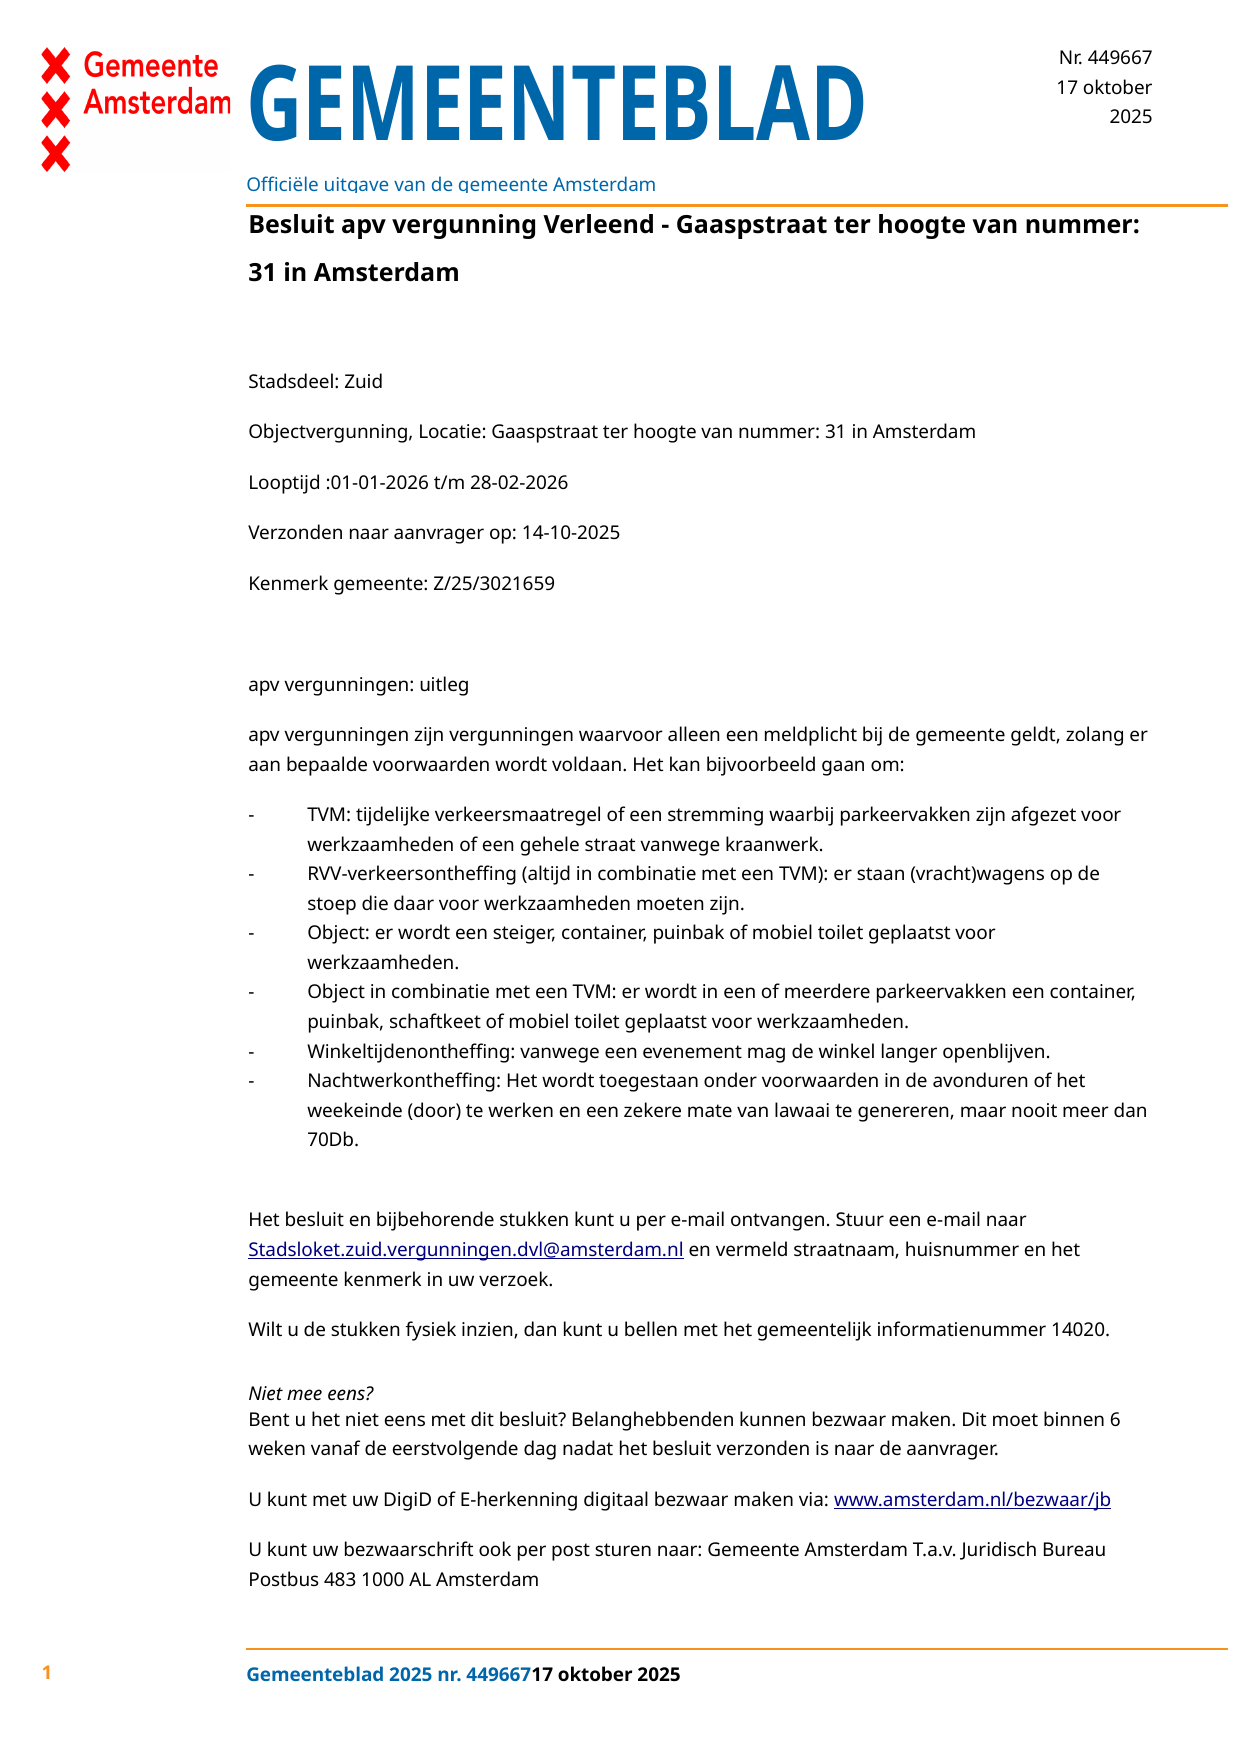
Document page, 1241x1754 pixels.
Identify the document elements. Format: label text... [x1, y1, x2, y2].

text apv vergunningen: uitleg [248, 671, 1152, 697]
text Bent u het niet eens met dit besluit? Belanghebbenden kunnen bezwaar maken. Dit moet binnen 6 weken vanaf de eerstvolgende dag nadat het besluit verzonden is naar de aanvrager. [248, 1406, 1152, 1461]
text Objectvergunning, Locatie: Gaaspstraat ter hoogte van nummer: 31 in Amsterdam [248, 419, 1152, 444]
text Looptijd :01-01-2026 t/m 28-02-2026 [248, 469, 1152, 495]
list Object: er wordt een steiger, container, puinbak of mobiel toilet geplaatst voor werkzaamheden. [248, 919, 1152, 975]
list Winkeltijdenontheffing: vanwege een evenement mag de winkel langer openblijven. [248, 1038, 1152, 1064]
list Object in combinatie met een TVM: er wordt in een of meerdere parkeervakken een container, puinbak, schaftkeet of mobiel toilet geplaatst voor werkzaamheden. [248, 979, 1152, 1034]
text Wilt u de stukken fysiek inzien, dan kunt u bellen met het gemeentelijk informatienummer 14020. [248, 1316, 1152, 1342]
picture [41, 47, 231, 172]
text U kunt uw bezwaarschrift ook per post sturen naar: Gemeente Amsterdam T.a.v. Juridisch Bureau Postbus 483 1000 AL Amsterdam [248, 1536, 1152, 1592]
text apv vergunningen zijn vergunningen waarvoor alleen een meldplicht bij de gemeente geldt, zolang er aan bepaalde voorwaarden wordt voldaan. Het kan bijvoorbeeld gaan om: [248, 721, 1152, 777]
text U kunt met uw DigiD of E-herkenning digitaal bezwaar maken via: www.amsterdam.nl/bezwaar/jb [248, 1486, 1152, 1512]
text Het besluit en bijbehorende stukken kunt u per e-mail ontvangen. Stuur een e-mail naar Stadsloket.zuid.vergunningen.dvl@amsterdam.nl en vermeld straatnaam, huisnummer en het gemeente kenmerk in uw verzoek. [248, 1207, 1152, 1292]
text Niet mee eens? [248, 1380, 1152, 1406]
text Besluit apv vergunning Verleend - Gaaspstraat ter hoogte van nummer: 31 in Amsterdam [248, 207, 1152, 288]
list Nachtwerkontheffing: Het wordt toegestaan onder voorwaarden in de avonduren of het weekeinde (door) te werken en een zekere mate van lawaai te genereren, maar nooit meer dan 70Db. [248, 1067, 1152, 1152]
text Stadsdeel: Zuid [248, 368, 1152, 394]
text Verzonden naar aanvrager op: 14-10-2025 [248, 519, 1152, 545]
list TVM: tijdelijke verkeersmaatregel of een stremming waarbij parkeervakken zijn afgezet voor werkzaamheden of een gehele straat vanwege kraanwerk. [248, 801, 1152, 857]
text Kenmerk gemeente: Z/25/3021659 [248, 570, 1152, 596]
list RVV-verkeersontheffing (altijd in combinatie met een TVM): er staan (vracht)wagens op de stoep die daar voor werkzaamheden moeten zijn. [248, 860, 1152, 916]
